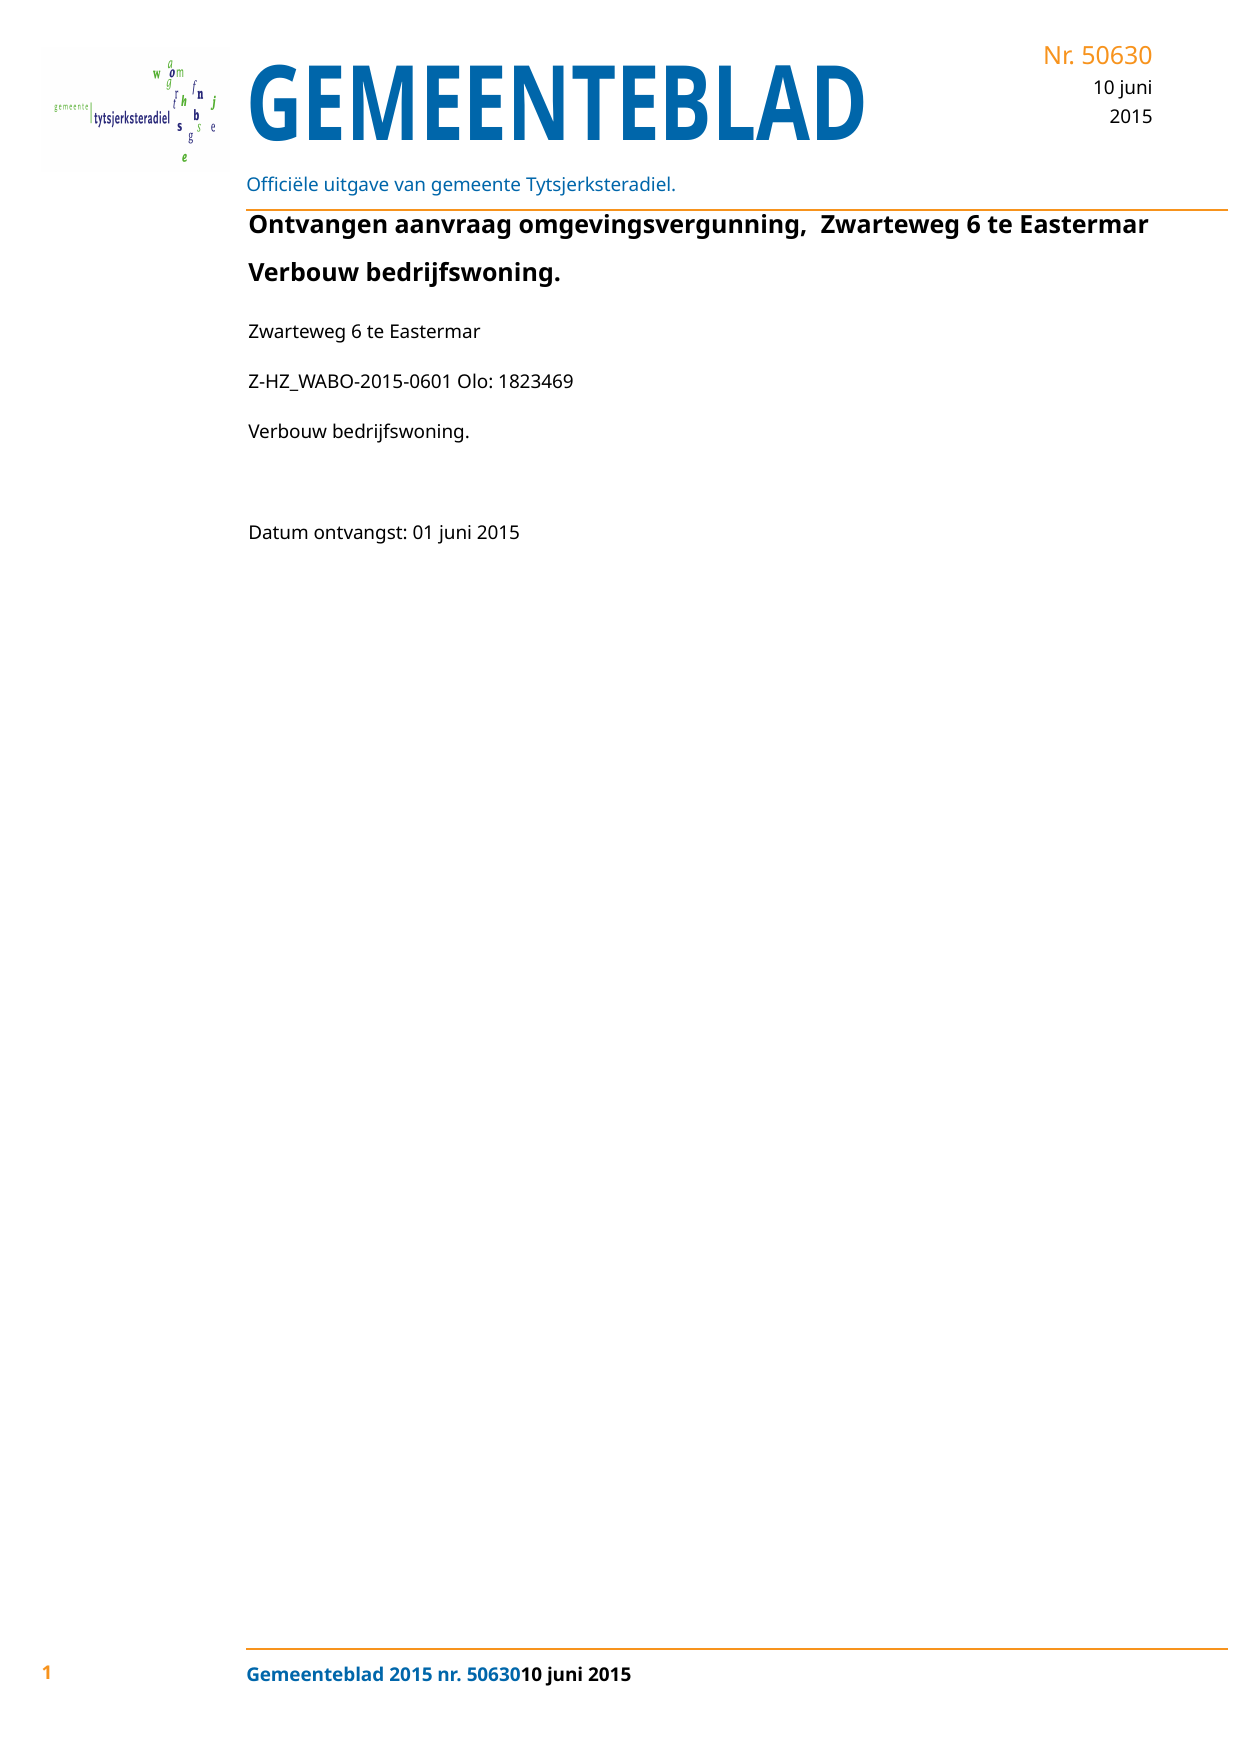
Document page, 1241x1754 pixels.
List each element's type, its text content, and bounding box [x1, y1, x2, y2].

picture [41, 47, 231, 172]
text Datum ontvangst: 01 juni 2015 [248, 519, 1152, 545]
text Verbouw bedrijfswoning. [248, 419, 1152, 444]
text Zwarteweg 6 te Eastermar [248, 318, 1152, 344]
text Ontvangen aanvraag omgevingsvergunning, Zwarteweg 6 te Eastermar Verbouw bedrijfswoning. [248, 211, 1152, 288]
text Z-HZ_WABO-2015-0601 Olo: 1823469 [248, 368, 1152, 394]
